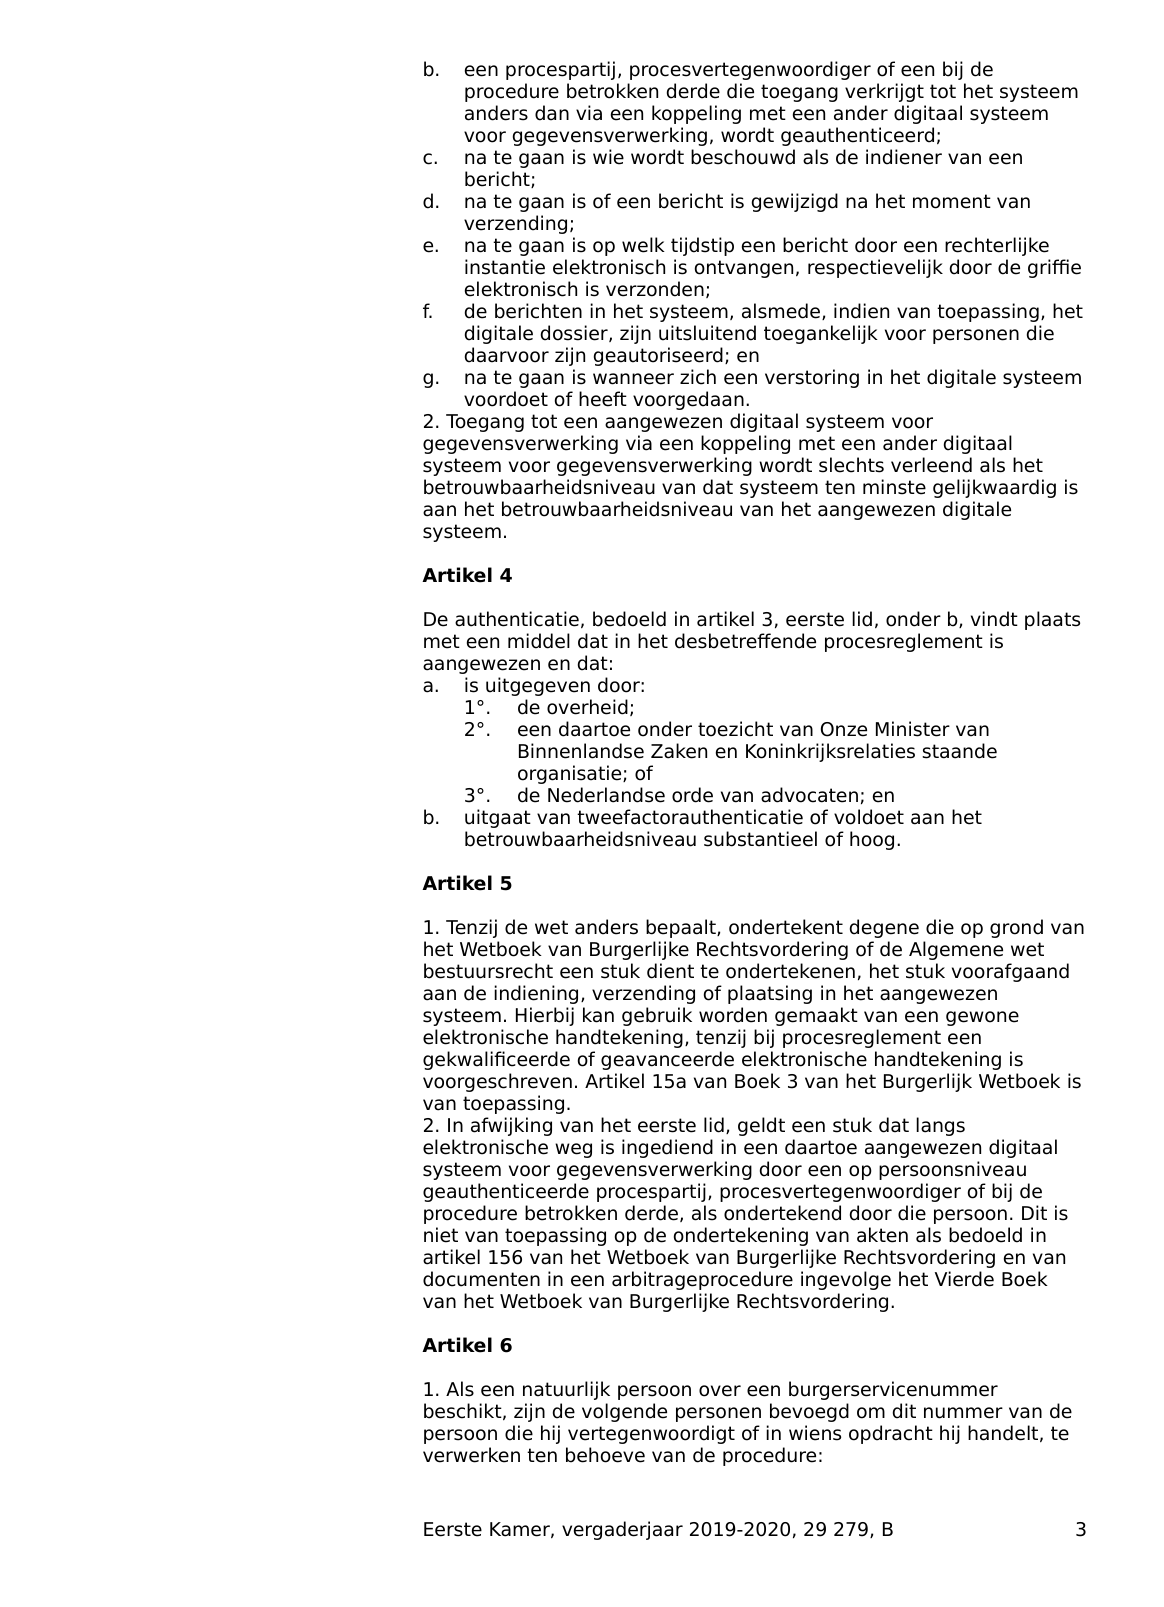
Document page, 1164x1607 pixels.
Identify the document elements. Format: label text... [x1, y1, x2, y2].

subtitle Artikel 5 [422, 873, 1087, 895]
text a. is uitgegeven door: [422, 675, 1087, 697]
text 1. Tenzij de wet anders bepaalt, ondertekent degene die op grond van het Wetboek van Burgerlijke Rechtsvordering of de Algemene wet bestuursrecht een stuk dient te ondertekenen, het stuk voorafgaand aan de indiening, verzending of plaatsing in het aangewezen systeem. Hierbij kan gebruik worden gemaakt van een gewone elektronische handtekening, tenzij bij procesreglement een gekwalificeerde of geavanceerde elektronische handtekening is voorgeschreven. Artikel 15a van Boek 3 van het Burgerlijk Wetboek is van toepassing. [422, 917, 1087, 1115]
subtitle Artikel 6 [422, 1335, 1087, 1357]
text f. de berichten in het systeem, alsmede, indien van toepassing, het digitale dossier, zijn uitsluitend toegankelijk voor personen die daarvoor zijn geautoriseerd; en [422, 301, 1087, 367]
text c. na te gaan is wie wordt beschouwd als de indiener van een bericht; [422, 147, 1087, 191]
text b. een procespartij, procesvertegenwoordiger of een bij de procedure betrokken derde die toegang verkrijgt tot het systeem anders dan via een koppeling met een ander digitaal systeem voor gegevensverwerking, wordt geauthenticeerd; [422, 59, 1087, 147]
text e. na te gaan is op welk tijdstip een bericht door een rechterlijke instantie elektronisch is ontvangen, respectievelijk door de griffie elektronisch is verzonden; [422, 235, 1087, 301]
text De authenticatie, bedoeld in artikel 3, eerste lid, onder b, vindt plaats met een middel dat in het desbetreffende procesreglement is aangewezen en dat: [422, 609, 1087, 675]
text d. na te gaan is of een bericht is gewijzigd na het moment van verzending; [422, 191, 1087, 235]
text 2. Toegang tot een aangewezen digitaal systeem voor gegevensverwerking via een koppeling met een ander digitaal systeem voor gegevensverwerking wordt slechts verleend als het betrouwbaarheidsniveau van dat systeem ten minste gelijkwaardig is aan het betrouwbaarheidsniveau van het aangewezen digitale systeem. [422, 411, 1087, 543]
text 2°. een daartoe onder toezicht van Onze Minister van Binnenlandse Zaken en Koninkrijksrelaties staande organisatie; of [464, 719, 1087, 785]
subtitle Artikel 4 [422, 565, 1087, 587]
text g. na te gaan is wanneer zich een verstoring in het digitale systeem voordoet of heeft voorgedaan. [422, 367, 1087, 411]
text 1°. de overheid; [464, 697, 1087, 719]
text b. uitgaat van tweefactorauthenticatie of voldoet aan het betrouwbaarheidsniveau substantieel of hoog. [422, 807, 1087, 851]
text 3°. de Nederlandse orde van advocaten; en [464, 785, 1087, 807]
text 2. In afwijking van het eerste lid, geldt een stuk dat langs elektronische weg is ingediend in een daartoe aangewezen digitaal systeem voor gegevensverwerking door een op persoonsniveau geauthenticeerde procespartij, procesvertegenwoordiger of bij de procedure betrokken derde, als ondertekend door die persoon. Dit is niet van toepassing op de ondertekening van akten als bedoeld in artikel 156 van het Wetboek van Burgerlijke Rechtsvordering en van documenten in een arbitrageprocedure ingevolge het Vierde Boek van het Wetboek van Burgerlijke Rechtsvordering. [422, 1115, 1087, 1313]
text 1. Als een natuurlijk persoon over een burgerservicenummer beschikt, zijn de volgende personen bevoegd om dit nummer van de persoon die hij vertegenwoordigt of in wiens opdracht hij handelt, te verwerken ten behoeve van de procedure: [422, 1379, 1087, 1467]
